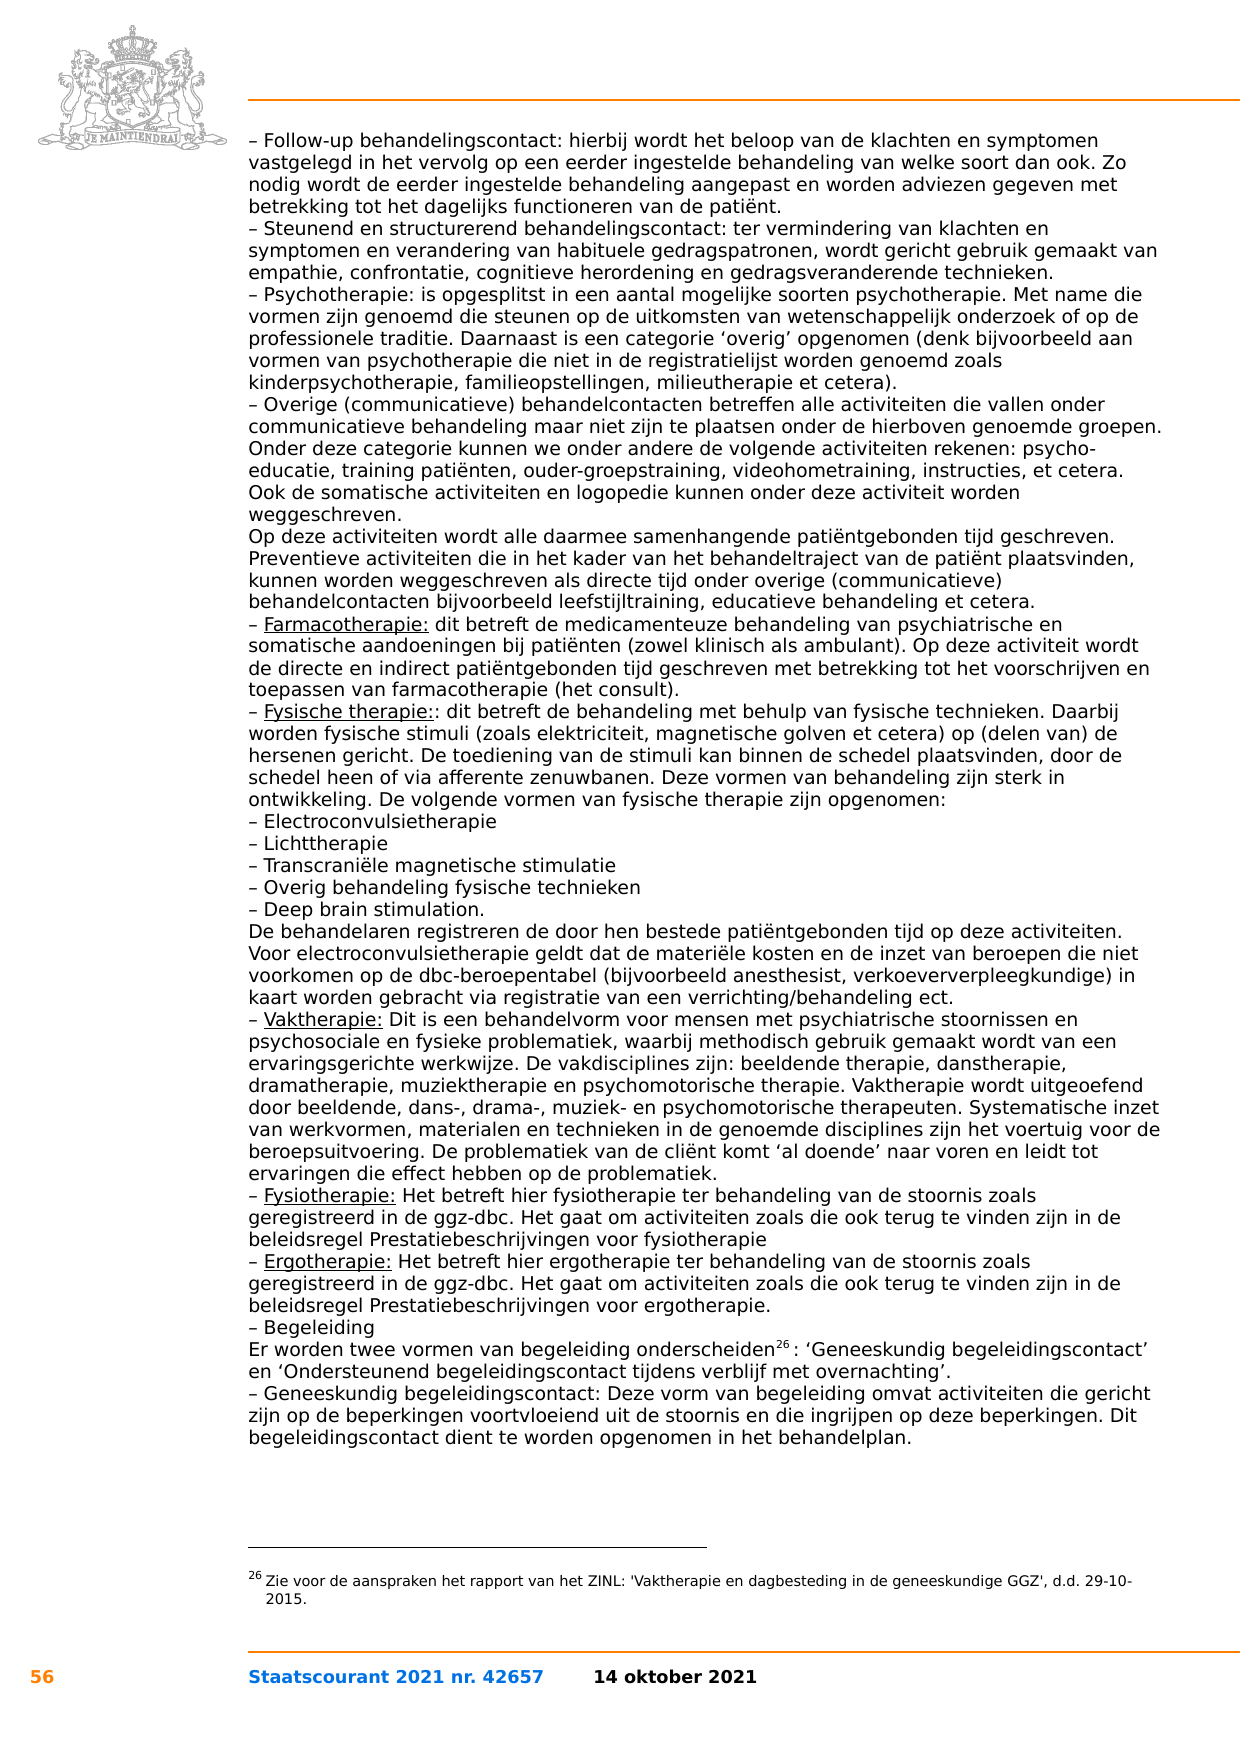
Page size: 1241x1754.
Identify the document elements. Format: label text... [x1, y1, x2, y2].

text – Transcraniële magnetische stimulatie [248, 855, 1163, 877]
text – Geneeskundig begeleidingscontact: Deze vorm van begeleiding omvat activiteiten die gericht zijn op de beperkingen voortvloeiend uit de stoornis en die ingrijpen op deze beperkingen. Dit begeleidingscontact dient te worden opgenomen in het behandelplan. [248, 1383, 1163, 1449]
picture [38, 25, 227, 150]
text – Electroconvulsietherapie [248, 811, 1163, 833]
text – Steunend en structurerend behandelingscontact: ter vermindering van klachten en symptomen en verandering van habituele gedragspatronen, wordt gericht gebruik gemaakt van empathie, confrontatie, cognitieve herordening en gedragsveranderende technieken. [248, 218, 1163, 284]
text – Begeleiding [248, 1317, 1163, 1339]
text Er worden twee vormen van begeleiding onderscheiden: ‘Geneeskundig begeleidingscontact’ en ‘Ondersteunend begeleidingscontact tijdens verblijf met overnachting’. [248, 1339, 1163, 1383]
text – Deep brain stimulation. [248, 899, 1163, 921]
text – Fysiotherapie: Het betreft hier fysiotherapie ter behandeling van de stoornis zoals geregistreerd in de ggz-dbc. Het gaat om activiteiten zoals die ook terug te vinden zijn in de beleidsregel Prestatiebeschrijvingen voor fysiotherapie [248, 1185, 1163, 1251]
text Zie voor de aanspraken het rapport van het ZINL: 'Vaktherapie en dagbesteding in de geneeskundige GGZ', d.d. 29-10-2015. [248, 1569, 1163, 1608]
text – Follow-up behandelingscontact: hierbij wordt het beloop van de klachten en symptomen vastgelegd in het vervolg op een eerder ingestelde behandeling van welke soort dan ook. Zo nodig wordt de eerder ingestelde behandeling aangepast en worden adviezen gegeven met betrekking tot het dagelijks functioneren van de patiënt. [248, 130, 1163, 218]
text Op deze activiteiten wordt alle daarmee samenhangende patiëntgebonden tijd geschreven. Preventieve activiteiten die in het kader van het behandeltraject van de patiënt plaatsvinden, kunnen worden weggeschreven als directe tijd onder overige (communicatieve) behandelcontacten bijvoorbeeld leefstijltraining, educatieve behandeling et cetera. [248, 526, 1163, 613]
text – Lichttherapie [248, 833, 1163, 855]
text De behandelaren registreren de door hen bestede patiëntgebonden tijd op deze activiteiten. Voor electroconvulsietherapie geldt dat de materiële kosten en de inzet van beroepen die niet voorkomen op de dbc-beroepentabel (bijvoorbeeld anesthesist, verkoeververpleegkundige) in kaart worden gebracht via registratie van een verrichting/behandeling ect. [248, 921, 1163, 1009]
text – Ergotherapie: Het betreft hier ergotherapie ter behandeling van de stoornis zoals geregistreerd in de ggz-dbc. Het gaat om activiteiten zoals die ook terug te vinden zijn in de beleidsregel Prestatiebeschrijvingen voor ergotherapie. [248, 1251, 1163, 1317]
text – Farmacotherapie: dit betreft de medicamenteuze behandeling van psychiatrische en somatische aandoeningen bij patiënten (zowel klinisch als ambulant). Op deze activiteit wordt de directe en indirect patiëntgebonden tijd geschreven met betrekking tot het voorschrijven en toepassen van farmacotherapie (het consult). [248, 613, 1163, 701]
text – Vaktherapie: Dit is een behandelvorm voor mensen met psychiatrische stoornissen en psychosociale en fysieke problematiek, waarbij methodisch gebruik gemaakt wordt van een ervaringsgerichte werkwijze. De vakdisciplines zijn: beeldende therapie, danstherapie, dramatherapie, muziektherapie en psychomotorische therapie. Vaktherapie wordt uitgeoefend door beeldende, dans-, drama-, muziek- en psychomotorische therapeuten. Systematische inzet van werkvormen, materialen en technieken in de genoemde disciplines zijn het voertuig voor de beroepsuitvoering. De problematiek van de cliënt komt ‘al doende’ naar voren en leidt tot ervaringen die effect hebben op de problematiek. [248, 1009, 1163, 1185]
text – Psychotherapie: is opgesplitst in een aantal mogelijke soorten psychotherapie. Met name die vormen zijn genoemd die steunen op de uitkomsten van wetenschappelijk onderzoek of op de professionele traditie. Daarnaast is een categorie ‘overig’ opgenomen (denk bijvoorbeeld aan vormen van psychotherapie die niet in de registratielijst worden genoemd zoals kinderpsychotherapie, familieopstellingen, milieutherapie et cetera). [248, 284, 1163, 394]
text – Fysische therapie:: dit betreft de behandeling met behulp van fysische technieken. Daarbij worden fysische stimuli (zoals elektriciteit, magnetische golven et cetera) op (delen van) de hersenen gericht. De toediening van de stimuli kan binnen de schedel plaatsvinden, door de schedel heen of via afferente zenuwbanen. Deze vormen van behandeling zijn sterk in ontwikkeling. De volgende vormen van fysische therapie zijn opgenomen: [248, 701, 1163, 811]
text – Overige (communicatieve) behandelcontacten betreffen alle activiteiten die vallen onder communicatieve behandeling maar niet zijn te plaatsen onder de hierboven genoemde groepen. Onder deze categorie kunnen we onder andere de volgende activiteiten rekenen: psycho-educatie, training patiënten, ouder-groepstraining, videohometraining, instructies, et cetera. Ook de somatische activiteiten en logopedie kunnen onder deze activiteit worden weggeschreven. [248, 394, 1163, 526]
text – Overig behandeling fysische technieken [248, 877, 1163, 899]
